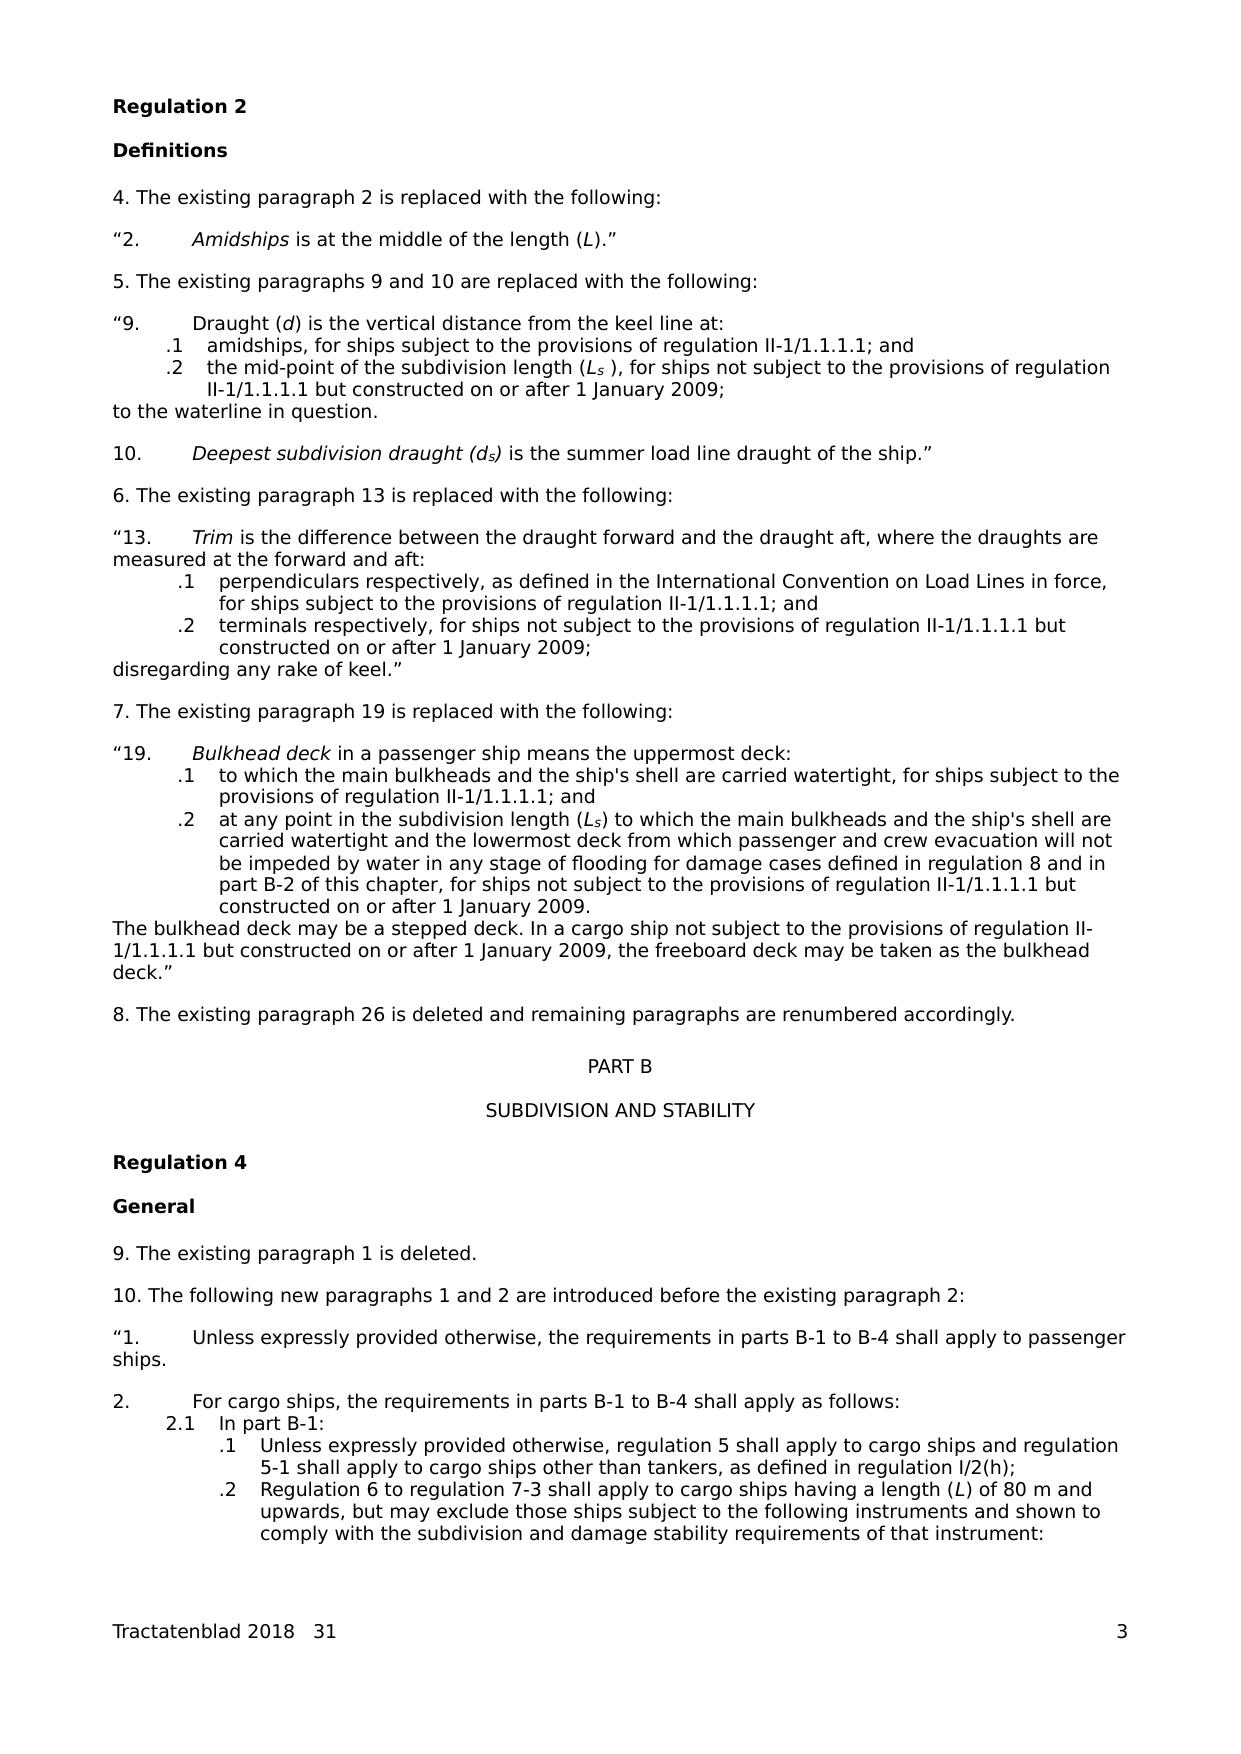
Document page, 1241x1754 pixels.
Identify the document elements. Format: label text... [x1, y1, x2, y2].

text .1 perpendiculars respectively, as defined in the International Convention on Load Lines in force, for ships subject to the provisions of regulation II-1/1.1.1.1; and [177, 571, 1128, 614]
subtitle Regulation 4 General [112, 1152, 1128, 1218]
text 8. The existing paragraph 26 is deleted and remaining paragraphs are renumbered accordingly. [112, 1004, 1128, 1026]
text to the waterline in question. [112, 401, 1128, 423]
text “9. Draught (d) is the vertical distance from the keel line at: [112, 313, 1128, 335]
text “2. Amidships is at the middle of the length (L).” [112, 229, 1128, 251]
text disregarding any rake of keel.” [112, 658, 1128, 681]
text 4. The existing paragraph 2 is replaced with the following: [112, 187, 1128, 209]
text 10. The following new paragraphs 1 and 2 are introduced before the existing paragraph 2: [112, 1285, 1128, 1307]
text 10. Deepest subdivision draught (ds) is the summer load line draught of the ship.” [112, 443, 1128, 465]
text 7. The existing paragraph 19 is replaced with the following: [112, 701, 1128, 722]
text “13. Trim is the difference between the draught forward and the draught aft, where the draughts are measured at the forward and aft: [112, 527, 1128, 571]
text .2 Regulation 6 to regulation 7-3 shall apply to cargo ships having a length (L) of 80 m and upwards, but may exclude those ships subject to the following instruments and shown to comply with the subdivision and damage stability requirements of that instrument: [218, 1479, 1128, 1545]
subtitle Regulation 2 Definitions [112, 96, 1128, 162]
text 2.1 In part B-1: [165, 1413, 1128, 1435]
text .2 the mid-point of the subdivision length (Ls ), for ships not subject to the provisions of regulation II-1/1.1.1.1 but constructed on or after 1 January 2009; [165, 357, 1128, 401]
text .1 Unless expressly provided otherwise, regulation 5 shall apply to cargo ships and regulation 5-1 shall apply to cargo ships other than tankers, as defined in regulation I/2(h); [218, 1435, 1128, 1479]
text 9. The existing paragraph 1 is deleted. [112, 1243, 1128, 1265]
text .1 to which the main bulkheads and the ship's shell are carried watertight, for ships subject to the provisions of regulation II-1/1.1.1.1; and [177, 764, 1128, 808]
text The bulkhead deck may be a stepped deck. In a cargo ship not subject to the provisions of regulation II-1/1.1.1.1 but constructed on or after 1 January 2009, the freeboard deck may be taken as the bulkhead deck.” [112, 918, 1128, 984]
text .1 amidships, for ships subject to the provisions of regulation II-1/1.1.1.1; and [165, 335, 1128, 357]
subtitle PART B SUBDIVISION AND STABILITY [112, 1056, 1128, 1122]
text 5. The existing paragraphs 9 and 10 are replaced with the following: [112, 271, 1128, 293]
text .2 at any point in the subdivision length (Ls) to which the main bulkheads and the ship's shell are carried watertight and the lowermost deck from which passenger and crew evacuation will not be impeded by water in any stage of flooding for damage cases defined in regulation 8 and in part B-2 of this chapter, for ships not subject to the provisions of regulation II-1/1.1.1.1 but constructed on or after 1 January 2009. [177, 808, 1128, 918]
text 2. For cargo ships, the requirements in parts B-1 to B-4 shall apply as follows: [112, 1391, 1128, 1413]
text “1. Unless expressly provided otherwise, the requirements in parts B-1 to B-4 shall apply to passenger ships. [112, 1327, 1128, 1371]
text “19. Bulkhead deck in a passenger ship means the uppermost deck: [112, 742, 1128, 764]
text .2 terminals respectively, for ships not subject to the provisions of regulation II-1/1.1.1.1 but constructed on or after 1 January 2009; [177, 614, 1128, 658]
text 6. The existing paragraph 13 is replaced with the following: [112, 485, 1128, 507]
